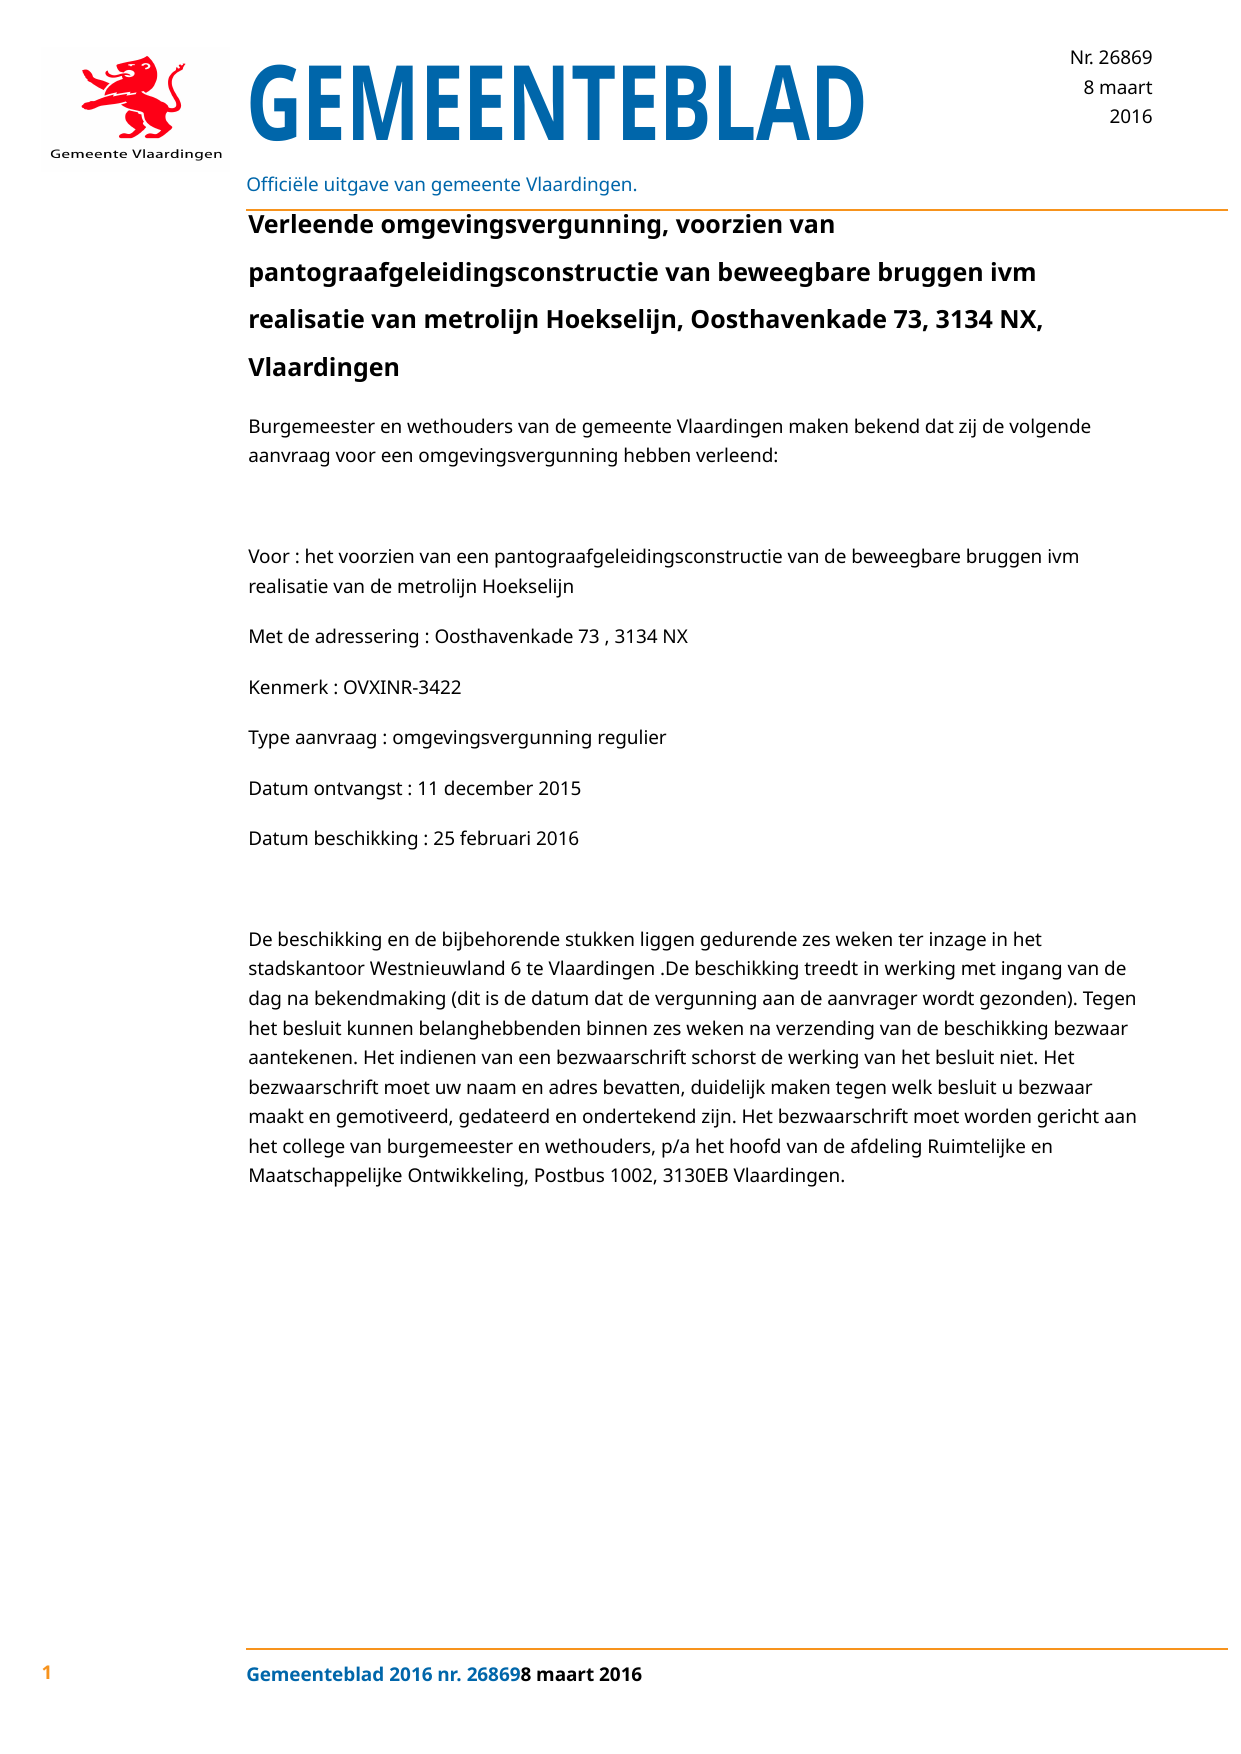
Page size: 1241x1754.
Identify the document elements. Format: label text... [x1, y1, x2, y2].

text Burgemeester en wethouders van de gemeente Vlaardingen maken bekend dat zij de volgende aanvraag voor een omgevingsvergunning hebben verleend: [248, 413, 1152, 468]
text Kenmerk : OVXINR-3422 [248, 674, 1152, 700]
text Datum beschikking : 25 februari 2016 [248, 825, 1152, 851]
text Met de adressering : Oosthavenkade 73 , 3134 NX [248, 623, 1152, 649]
text Type aanvraag : omgevingsvergunning regulier [248, 724, 1152, 750]
text Verleende omgevingsvergunning, voorzien van pantograafgeleidingsconstructie van beweegbare bruggen ivm realisatie van metrolijn Hoekselijn, Oosthavenkade 73, 3134 NX, Vlaardingen [248, 211, 1152, 384]
picture [41, 47, 231, 172]
text Voor : het voorzien van een pantograafgeleidingsconstructie van de beweegbare bruggen ivm realisatie van de metrolijn Hoekselijn [248, 543, 1152, 599]
text De beschikking en de bijbehorende stukken liggen gedurende zes weken ter inzage in het stadskantoor Westnieuwland 6 te Vlaardingen .De beschikking treedt in werking met ingang van de dag na bekendmaking (dit is de datum dat de vergunning aan de aanvrager wordt gezonden). Tegen het besluit kunnen belanghebbenden binnen zes weken na verzending van de beschikking bezwaar aantekenen. Het indienen van een bezwaarschrift schorst de werking van het besluit niet. Het bezwaarschrift moet uw naam en adres bevatten, duidelijk maken tegen welk besluit u bezwaar maakt en gemotiveerd, gedateerd en ondertekend zijn. Het bezwaarschrift moet worden gericht aan het college van burgemeester en wethouders, p/a het hoofd van de afdeling Ruimtelijke en Maatschappelijke Ontwikkeling, Postbus 1002, 3130EB Vlaardingen. [248, 926, 1152, 1188]
text Datum ontvangst : 11 december 2015 [248, 775, 1152, 801]
